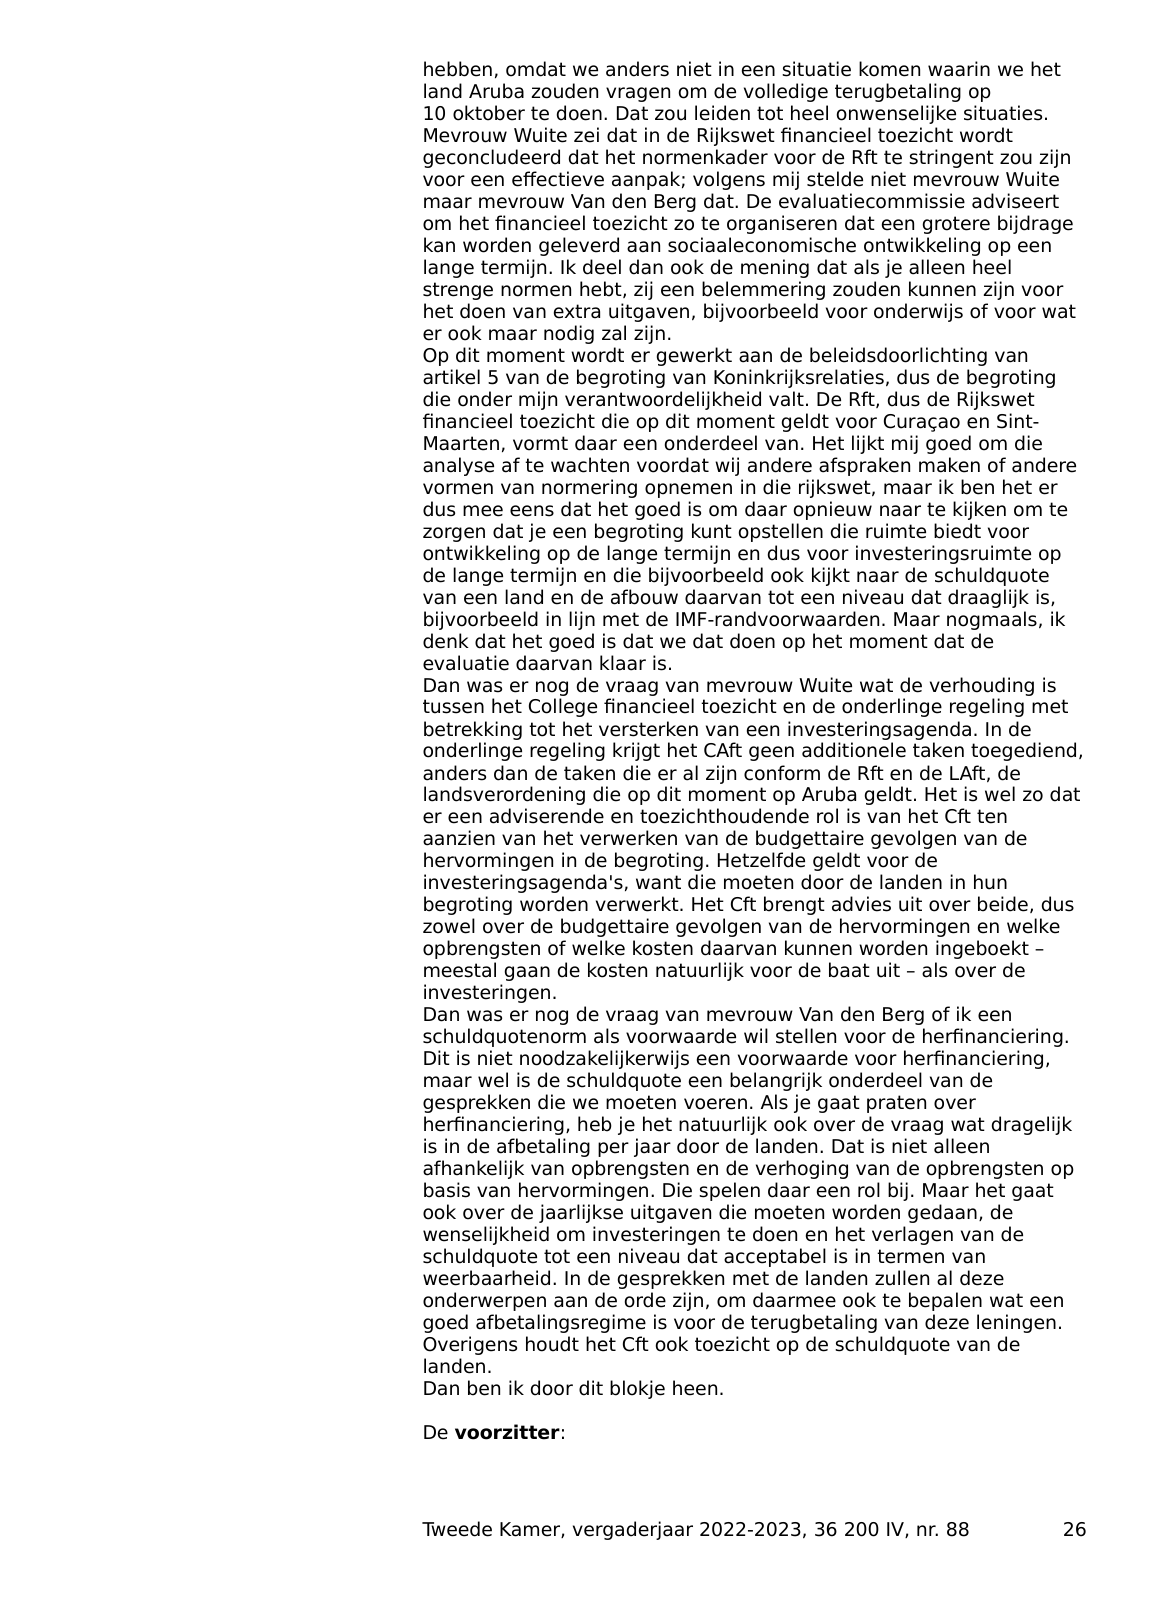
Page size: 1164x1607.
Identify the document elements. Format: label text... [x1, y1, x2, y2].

text De voorzitter: [422, 1422, 1087, 1444]
text hebben, omdat we anders niet in een situatie komen waarin we het land Aruba zouden vragen om de volledige terugbetaling op 10 oktober te doen. Dat zou leiden tot heel onwenselijke situaties. [422, 59, 1087, 125]
text Op dit moment wordt er gewerkt aan de beleidsdoorlichting van artikel 5 van de begroting van Koninkrijksrelaties, dus de begroting die onder mijn verantwoordelijkheid valt. De Rft, dus de Rijkswet financieel toezicht die op dit moment geldt voor Curaçao en Sint-Maarten, vormt daar een onderdeel van. Het lijkt mij goed om die analyse af te wachten voordat wij andere afspraken maken of andere vormen van normering opnemen in die rijkswet, maar ik ben het er dus mee eens dat het goed is om daar opnieuw naar te kijken om te zorgen dat je een begroting kunt opstellen die ruimte biedt voor ontwikkeling op de lange termijn en dus voor investeringsruimte op de lange termijn en die bijvoorbeeld ook kijkt naar de schuldquote van een land en de afbouw daarvan tot een niveau dat draaglijk is, bijvoorbeeld in lijn met de IMF-randvoorwaarden. Maar nogmaals, ik denk dat het goed is dat we dat doen op het moment dat de evaluatie daarvan klaar is. [422, 345, 1087, 674]
text Dan was er nog de vraag van mevrouw Wuite wat de verhouding is tussen het College financieel toezicht en de onderlinge regeling met betrekking tot het versterken van een investeringsagenda. In de onderlinge regeling krijgt het CAft geen additionele taken toegediend, anders dan de taken die er al zijn conform de Rft en de LAft, de landsverordening die op dit moment op Aruba geldt. Het is wel zo dat er een adviserende en toezichthoudende rol is van het Cft ten aanzien van het verwerken van de budgettaire gevolgen van de hervormingen in de begroting. Hetzelfde geldt voor de investeringsagenda's, want die moeten door de landen in hun begroting worden verwerkt. Het Cft brengt advies uit over beide, dus zowel over de budgettaire gevolgen van de hervormingen en welke opbrengsten of welke kosten daarvan kunnen worden ingeboekt – meestal gaan de kosten natuurlijk voor de baat uit – als over de investeringen. [422, 674, 1087, 1004]
text Dan was er nog de vraag van mevrouw Van den Berg of ik een schuldquotenorm als voorwaarde wil stellen voor de herfinanciering. Dit is niet noodzakelijkerwijs een voorwaarde voor herfinanciering, maar wel is de schuldquote een belangrijk onderdeel van de gesprekken die we moeten voeren. Als je gaat praten over herfinanciering, heb je het natuurlijk ook over de vraag wat dragelijk is in de afbetaling per jaar door de landen. Dat is niet alleen afhankelijk van opbrengsten en de verhoging van de opbrengsten op basis van hervormingen. Die spelen daar een rol bij. Maar het gaat ook over de jaarlijkse uitgaven die moeten worden gedaan, de wenselijkheid om investeringen te doen en het verlagen van de schuldquote tot een niveau dat acceptabel is in termen van weerbaarheid. In de gesprekken met de landen zullen al deze onderwerpen aan de orde zijn, om daarmee ook te bepalen wat een goed afbetalingsregime is voor de terugbetaling van deze leningen. Overigens houdt het Cft ook toezicht op de schuldquote van de landen. [422, 1004, 1087, 1378]
text Mevrouw Wuite zei dat in de Rijkswet financieel toezicht wordt geconcludeerd dat het normenkader voor de Rft te stringent zou zijn voor een effectieve aanpak; volgens mij stelde niet mevrouw Wuite maar mevrouw Van den Berg dat. De evaluatiecommissie adviseert om het financieel toezicht zo te organiseren dat een grotere bijdrage kan worden geleverd aan sociaaleconomische ontwikkeling op een lange termijn. Ik deel dan ook de mening dat als je alleen heel strenge normen hebt, zij een belemmering zouden kunnen zijn voor het doen van extra uitgaven, bijvoorbeeld voor onderwijs of voor wat er ook maar nodig zal zijn. [422, 125, 1087, 345]
text Dan ben ik door dit blokje heen. [422, 1378, 1087, 1400]
